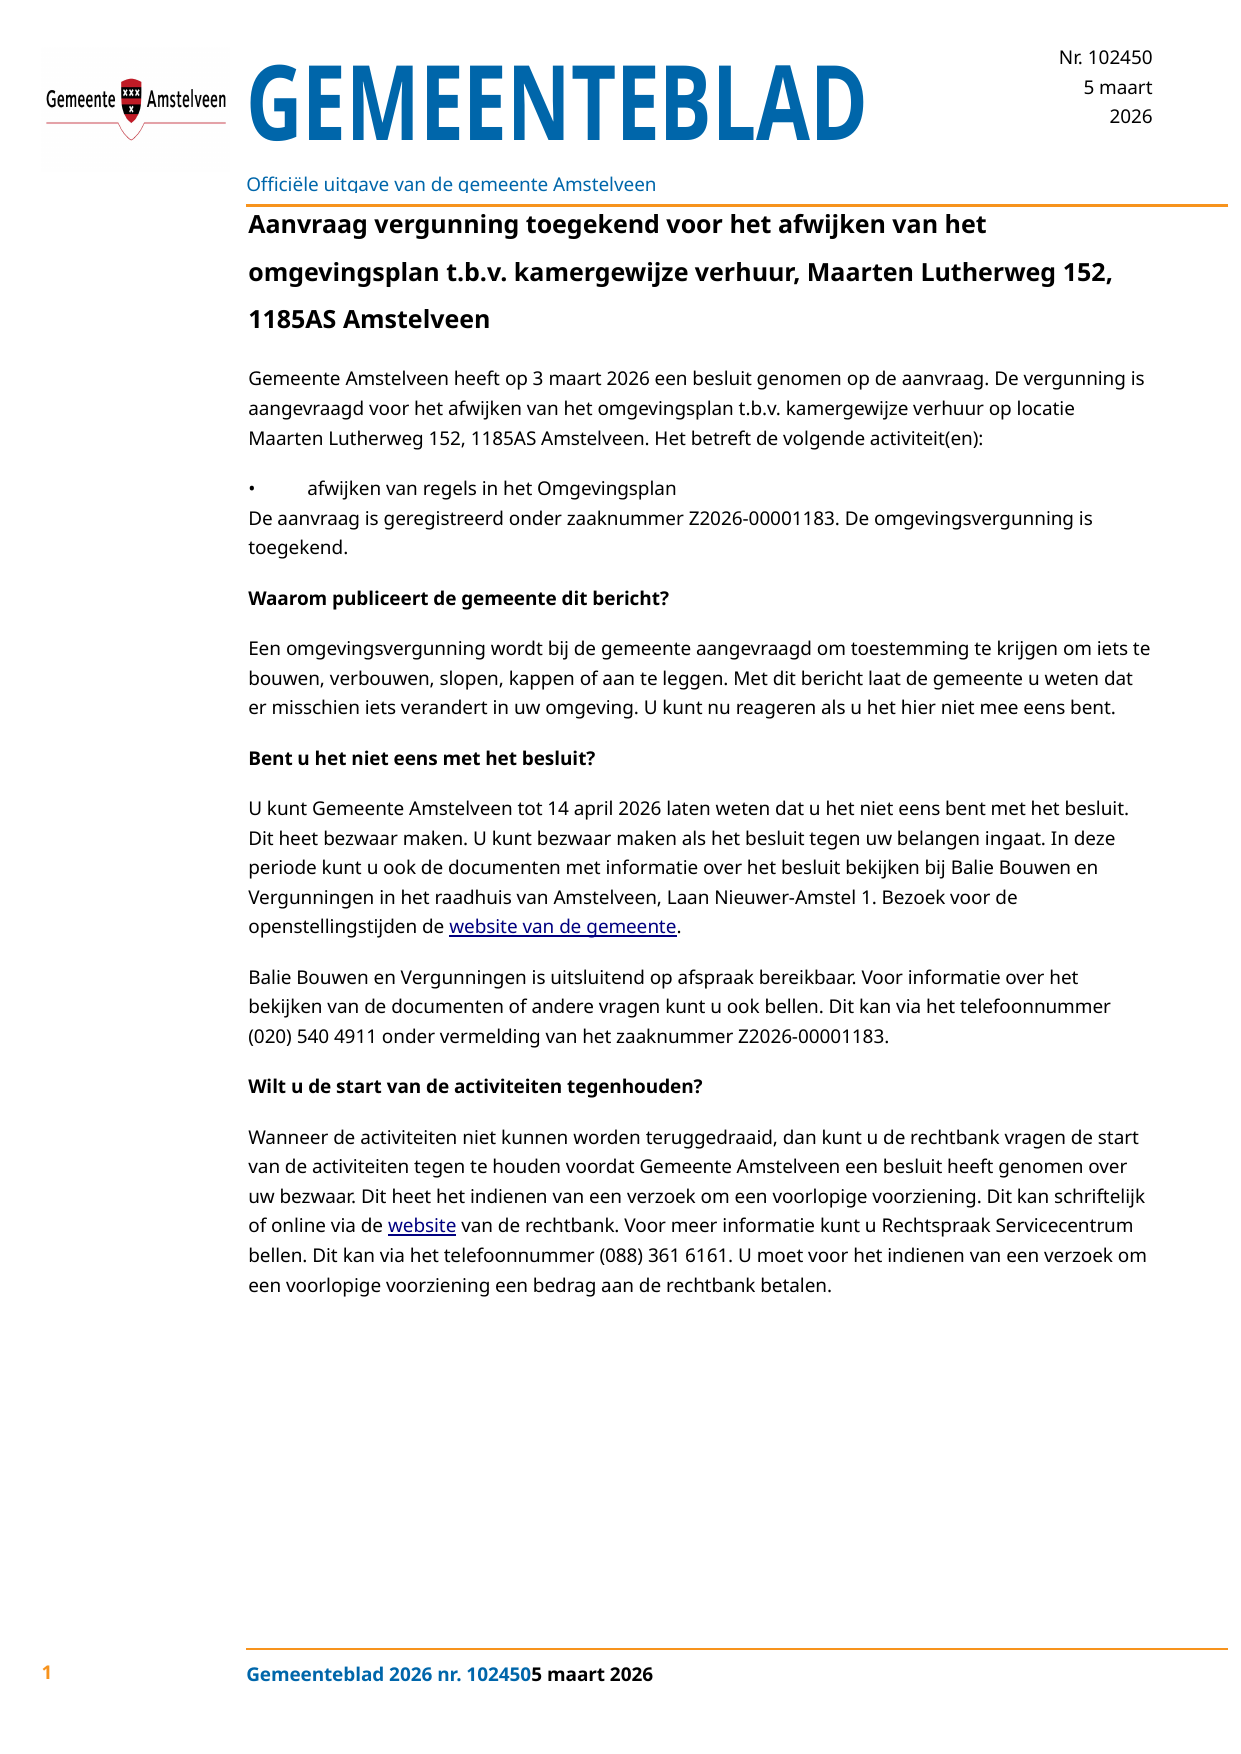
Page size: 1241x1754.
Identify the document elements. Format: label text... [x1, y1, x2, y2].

list afwijken van regels in het Omgevingsplan [248, 475, 1152, 501]
text Balie Bouwen en Vergunningen is uitsluitend op afspraak bereikbaar. Voor informatie over het bekijken van de documenten of andere vragen kunt u ook bellen. Dit kan via het telefoonnummer (020) 540 4911 onder vermelding van het zaaknummer Z2026-00001183. [248, 964, 1152, 1049]
picture [41, 47, 231, 172]
text U kunt Gemeente Amstelveen tot 14 april 2026 laten weten dat u het niet eens bent met het besluit. Dit heet bezwaar maken. U kunt bezwaar maken als het besluit tegen uw belangen ingaat. In deze periode kunt u ook de documenten met informatie over het besluit bekijken bij Balie Bouwen en Vergunningen in het raadhuis van Amstelveen, Laan Nieuwer-Amstel 1. Bezoek voor de openstellingstijden de website van de gemeente. [248, 795, 1152, 939]
text Bent u het niet eens met het besluit? [248, 745, 1152, 770]
text Waarom publiceert de gemeente dit bericht? [248, 585, 1152, 610]
text Wilt u de start van de activiteiten tegenhouden? [248, 1073, 1152, 1099]
text Een omgevingsvergunning wordt bij de gemeente aangevraagd om toestemming te krijgen om iets te bouwen, verbouwen, slopen, kappen of aan te leggen. Met dit bericht laat de gemeente u weten dat er misschien iets verandert in uw omgeving. U kunt nu reageren als u het hier niet mee eens bent. [248, 635, 1152, 720]
text Wanneer de activiteiten niet kunnen worden teruggedraaid, dan kunt u de rechtbank vragen de start van de activiteiten tegen te houden voordat Gemeente Amstelveen een besluit heeft genomen over uw bezwaar. Dit heet het indienen van een verzoek om een voorlopige voorziening. Dit kan schriftelijk of online via de website van de rechtbank. Voor meer informatie kunt u Rechtspraak Servicecentrum bellen. Dit kan via het telefoonnummer (088) 361 6161. U moet voor het indienen van een verzoek om een voorlopige voorziening een bedrag aan de rechtbank betalen. [248, 1124, 1152, 1297]
text De aanvraag is geregistreerd onder zaaknummer Z2026-00001183. De omgevingsvergunning is toegekend. [248, 505, 1152, 560]
text Gemeente Amstelveen heeft op 3 maart 2026 een besluit genomen op de aanvraag. De vergunning is aangevraagd voor het afwijken van het omgevingsplan t.b.v. kamergewijze verhuur op locatie Maarten Lutherweg 152, 1185AS Amstelveen. Het betreft de volgende activiteit(en): [248, 366, 1152, 450]
text Aanvraag vergunning toegekend voor het afwijken van het omgevingsplan t.b.v. kamergewijze verhuur, Maarten Lutherweg 152, 1185AS Amstelveen [248, 207, 1152, 336]
